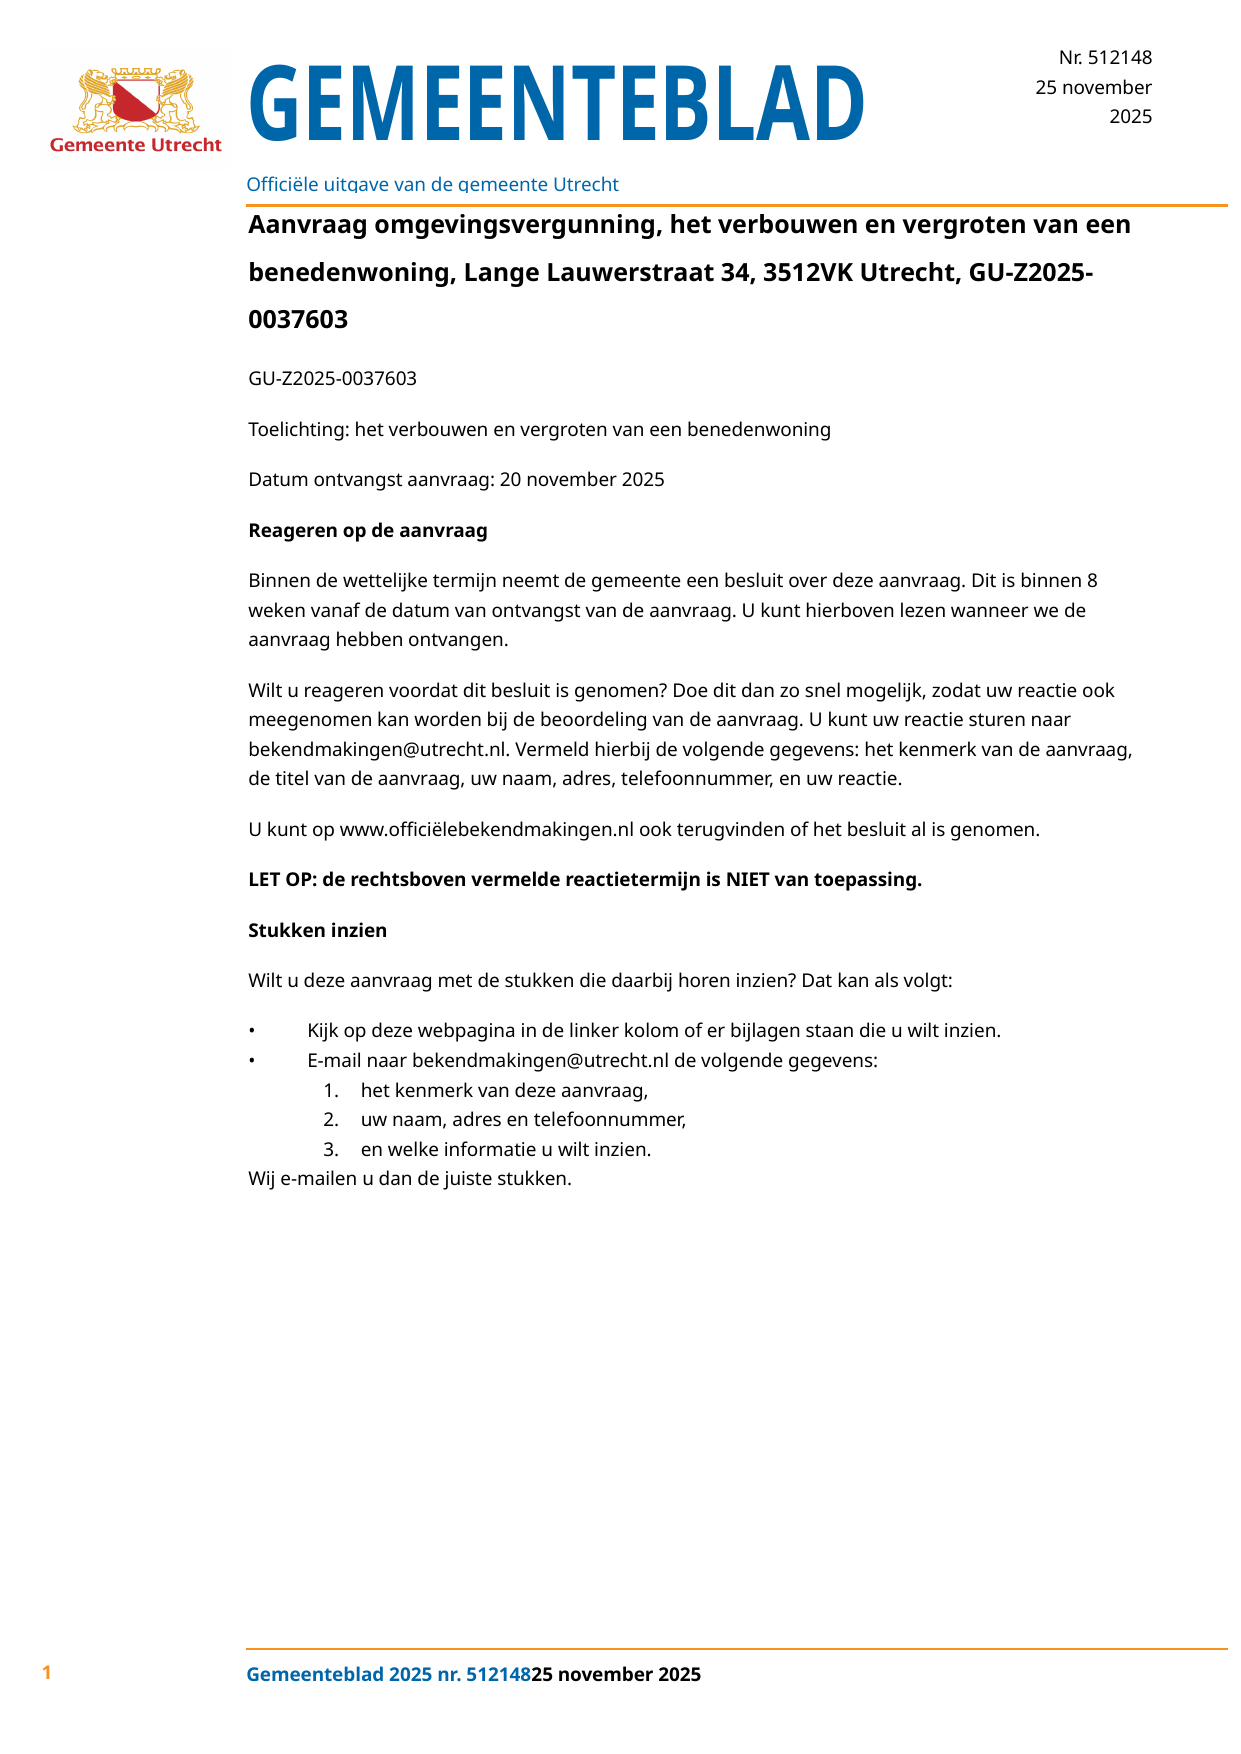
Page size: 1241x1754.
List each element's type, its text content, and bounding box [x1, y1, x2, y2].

picture [41, 47, 231, 172]
text Wij e-mailen u dan de juiste stukken. [248, 1166, 1152, 1191]
text Stukken inzien [248, 917, 1152, 942]
text Reageren op de aanvraag [248, 517, 1152, 542]
list E-mail naar bekendmakingen@utrecht.nl de volgende gegevens: [248, 1047, 1152, 1073]
text Aanvraag omgevingsvergunning, het verbouwen en vergroten van een benedenwoning, Lange Lauwerstraat 34, 3512VK Utrecht, GU-Z2025-0037603 [248, 207, 1152, 336]
text LET OP: de rechtsboven vermelde reactietermijn is NIET van toepassing. [248, 866, 1152, 892]
text Wilt u deze aanvraag met de stukken die daarbij horen inzien? Dat kan als volgt: [248, 967, 1152, 993]
list uw naam, adres en telefoonnummer, [323, 1106, 1152, 1132]
text GU-Z2025-0037603 [248, 366, 1152, 391]
text U kunt op www.officiëlebekendmakingen.nl ook terugvinden of het besluit al is genomen. [248, 816, 1152, 842]
list het kenmerk van deze aanvraag, [323, 1077, 1152, 1102]
list en welke informatie u wilt inzien. [323, 1136, 1152, 1162]
text Binnen de wettelijke termijn neemt de gemeente een besluit over deze aanvraag. Dit is binnen 8 weken vanaf de datum van ontvangst van de aanvraag. U kunt hierboven lezen wanneer we de aanvraag hebben ontvangen. [248, 567, 1152, 652]
text Datum ontvangst aanvraag: 20 november 2025 [248, 466, 1152, 492]
text Wilt u reageren voordat dit besluit is genomen? Doe dit dan zo snel mogelijk, zodat uw reactie ook meegenomen kan worden bij de beoordeling van de aanvraag. U kunt uw reactie sturen naar bekendmakingen@utrecht.nl. Vermeld hierbij de volgende gegevens: het kenmerk van de aanvraag, de titel van de aanvraag, uw naam, adres, telefoonnummer, en uw reactie. [248, 677, 1152, 791]
list Kijk op deze webpagina in de linker kolom of er bijlagen staan die u wilt inzien. [248, 1018, 1152, 1043]
text Toelichting: het verbouwen en vergroten van een benedenwoning [248, 416, 1152, 442]
